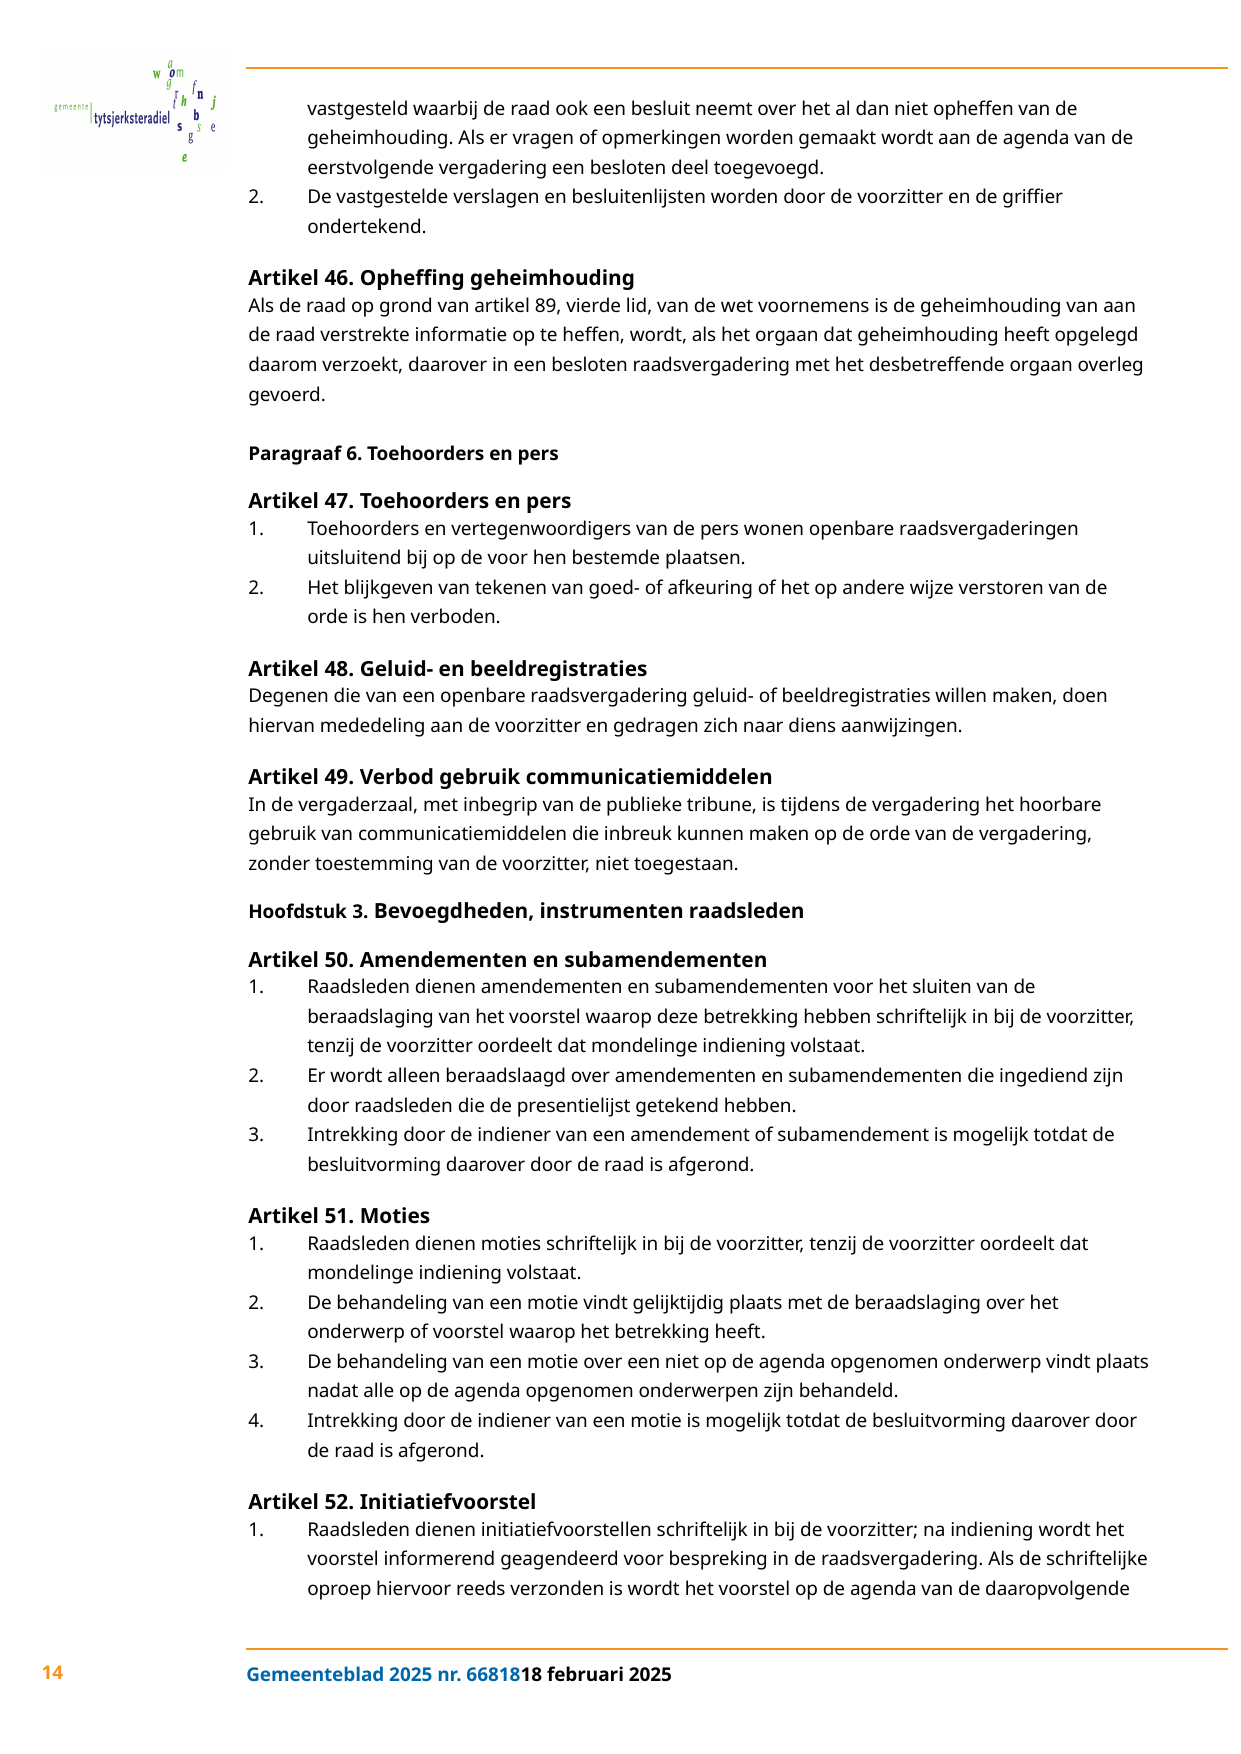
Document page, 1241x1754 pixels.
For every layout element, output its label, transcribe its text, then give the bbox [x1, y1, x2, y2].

text Artikel 50. Amendementen en subamendementen [248, 945, 1152, 973]
list De behandeling van een motie vindt gelijktijdig plaats met de beraadslaging over het onderwerp of voorstel waarop het betrekking heeft. [248, 1289, 1152, 1344]
picture [41, 47, 231, 172]
text Degenen die van een openbare raadsvergadering geluid- of beeldregistraties willen maken, doen hiervan mededeling aan de voorzitter en gedragen zich naar diens aanwijzingen. [248, 682, 1152, 738]
list Intrekking door de indiener van een motie is mogelijk totdat de besluitvorming daarover door de raad is afgerond. [248, 1407, 1152, 1463]
text Artikel 46. Opheffing geheimhouding [248, 263, 1152, 292]
text Artikel 48. Geluid- en beeldregistraties [248, 654, 1152, 682]
text Artikel 49. Verbod gebruik communicatiemiddelen [248, 762, 1152, 791]
list Het blijkgeven van tekenen van goed- of afkeuring of het op andere wijze verstoren van de orde is hen verboden. [248, 574, 1152, 629]
list Raadsleden dienen initiatiefvoorstellen schriftelijk in bij de voorzitter; na indiening wordt het voorstel informerend geagendeerd voor bespreking in de raadsvergadering. Als de schriftelijke oproep hiervoor reeds verzonden is wordt het voorstel op de agenda van de daaropvolgende [248, 1516, 1152, 1601]
text Artikel 47. Toehoorders en pers [248, 486, 1152, 515]
list De behandeling van een motie over een niet op de agenda opgenomen onderwerp vindt plaats nadat alle op de agenda opgenomen onderwerpen zijn behandeld. [248, 1348, 1152, 1403]
text Als de raad op grond van artikel 89, vierde lid, van de wet voornemens is de geheimhouding van aan de raad verstrekte informatie op te heffen, wordt, als het orgaan dat geheimhouding heeft opgelegd daarom verzoekt, daarover in een besloten raadsvergadering met het desbetreffende orgaan overleg gevoerd. [248, 292, 1152, 406]
list Intrekking door de indiener van een amendement of subamendement is mogelijk totdat de besluitvorming daarover door de raad is afgerond. [248, 1121, 1152, 1177]
text Artikel 52. Initiatiefvoorstel [248, 1487, 1152, 1516]
text Hoofdstuk 3. Bevoegdheden, instrumenten raadsleden [248, 896, 1152, 924]
list Toehoorders en vertegenwoordigers van de pers wonen openbare raadsvergaderingen uitsluitend bij op de voor hen bestemde plaatsen. [248, 515, 1152, 570]
text In de vergaderzaal, met inbegrip van de publieke tribune, is tijdens de vergadering het hoorbare gebruik van communicatiemiddelen die inbreuk kunnen maken op de orde van de vergadering, zonder toestemming van de voorzitter, niet toegestaan. [248, 791, 1152, 876]
list Raadsleden dienen moties schriftelijk in bij de voorzitter, tenzij de voorzitter oordeelt dat mondelinge indiening volstaat. [248, 1230, 1152, 1285]
list vastgesteld waarbij de raad ook een besluit neemt over het al dan niet opheffen van de geheimhouding. Als er vragen of opmerkingen worden gemaakt wordt aan de agenda van de eerstvolgende vergadering een besloten deel toegevoegd. [248, 95, 1152, 180]
text Artikel 51. Moties [248, 1201, 1152, 1230]
list Er wordt alleen beraadslaagd over amendementen en subamendementen die ingediend zijn door raadsleden die de presentielijst getekend hebben. [248, 1062, 1152, 1117]
text Paragraaf 6. Toehoorders en pers [248, 440, 1152, 466]
list De vastgestelde verslagen en besluitenlijsten worden door de voorzitter en de griffier ondertekend. [248, 183, 1152, 239]
list Raadsleden dienen amendementen en subamendementen voor het sluiten van de beraadslaging van het voorstel waarop deze betrekking hebben schriftelijk in bij de voorzitter, tenzij de voorzitter oordeelt dat mondelinge indiening volstaat. [248, 973, 1152, 1058]
